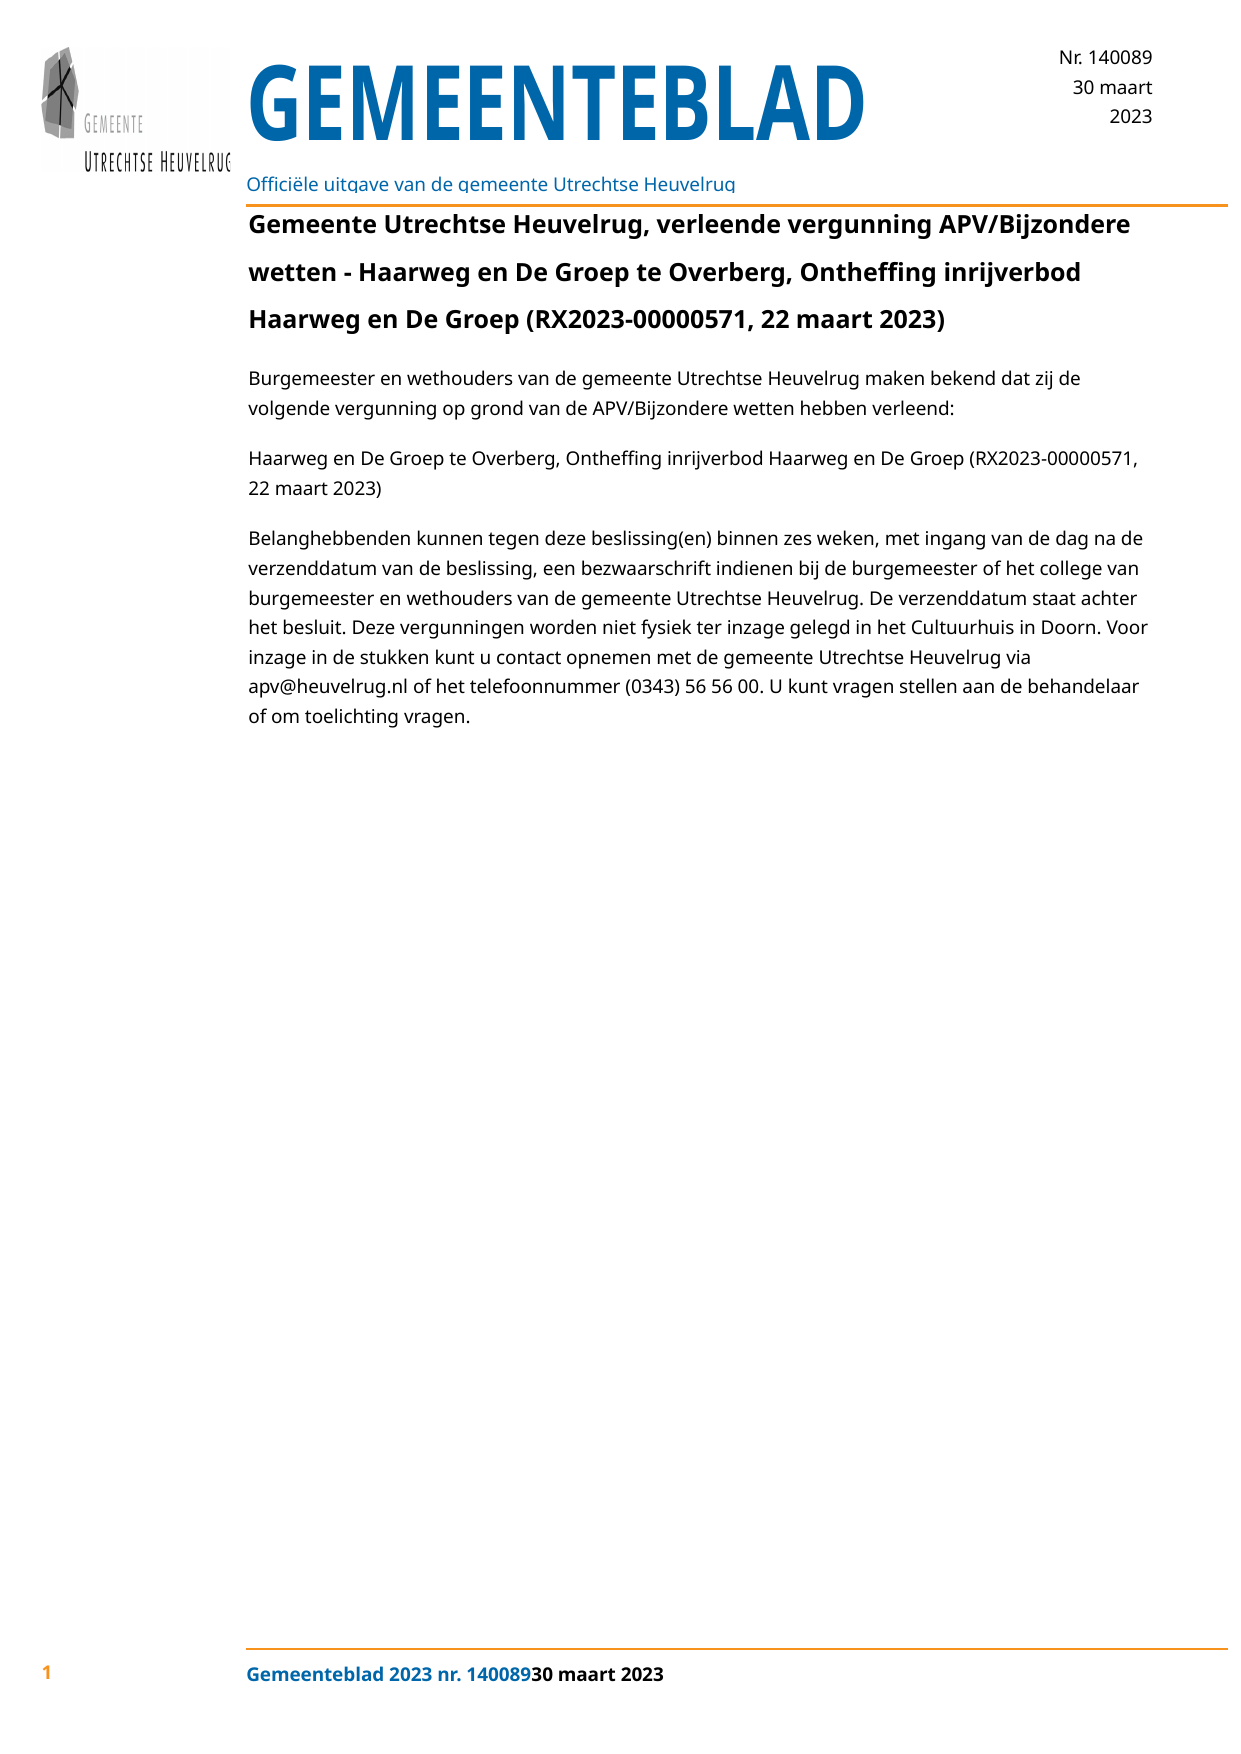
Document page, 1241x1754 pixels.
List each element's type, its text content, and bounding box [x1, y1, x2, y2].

text Belanghebbenden kunnen tegen deze beslissing(en) binnen zes weken, met ingang van de dag na de verzenddatum van de beslissing, een bezwaarschrift indienen bij de burgemeester of het college van burgemeester en wethouders van de gemeente Utrechtse Heuvelrug. De verzenddatum staat achter het besluit. Deze vergunningen worden niet fysiek ter inzage gelegd in het Cultuurhuis in Doorn. Voor inzage in de stukken kunt u contact opnemen met de gemeente Utrechtse Heuvelrug via apv@heuvelrug.nl of het telefoonnummer (0343) 56 56 00. U kunt vragen stellen aan de behandelaar of om toelichting vragen. [248, 526, 1152, 729]
text Burgemeester en wethouders van de gemeente Utrechtse Heuvelrug maken bekend dat zij de volgende vergunning op grond van de APV/Bijzondere wetten hebben verleend: [248, 366, 1152, 421]
text Haarweg en De Groep te Overberg, Ontheffing inrijverbod Haarweg en De Groep (RX2023-00000571, 22 maart 2023) [248, 446, 1152, 501]
picture [41, 47, 231, 172]
text Gemeente Utrechtse Heuvelrug, verleende vergunning APV/Bijzondere wetten - Haarweg en De Groep te Overberg, Ontheffing inrijverbod Haarweg en De Groep (RX2023-00000571, 22 maart 2023) [248, 207, 1152, 336]
